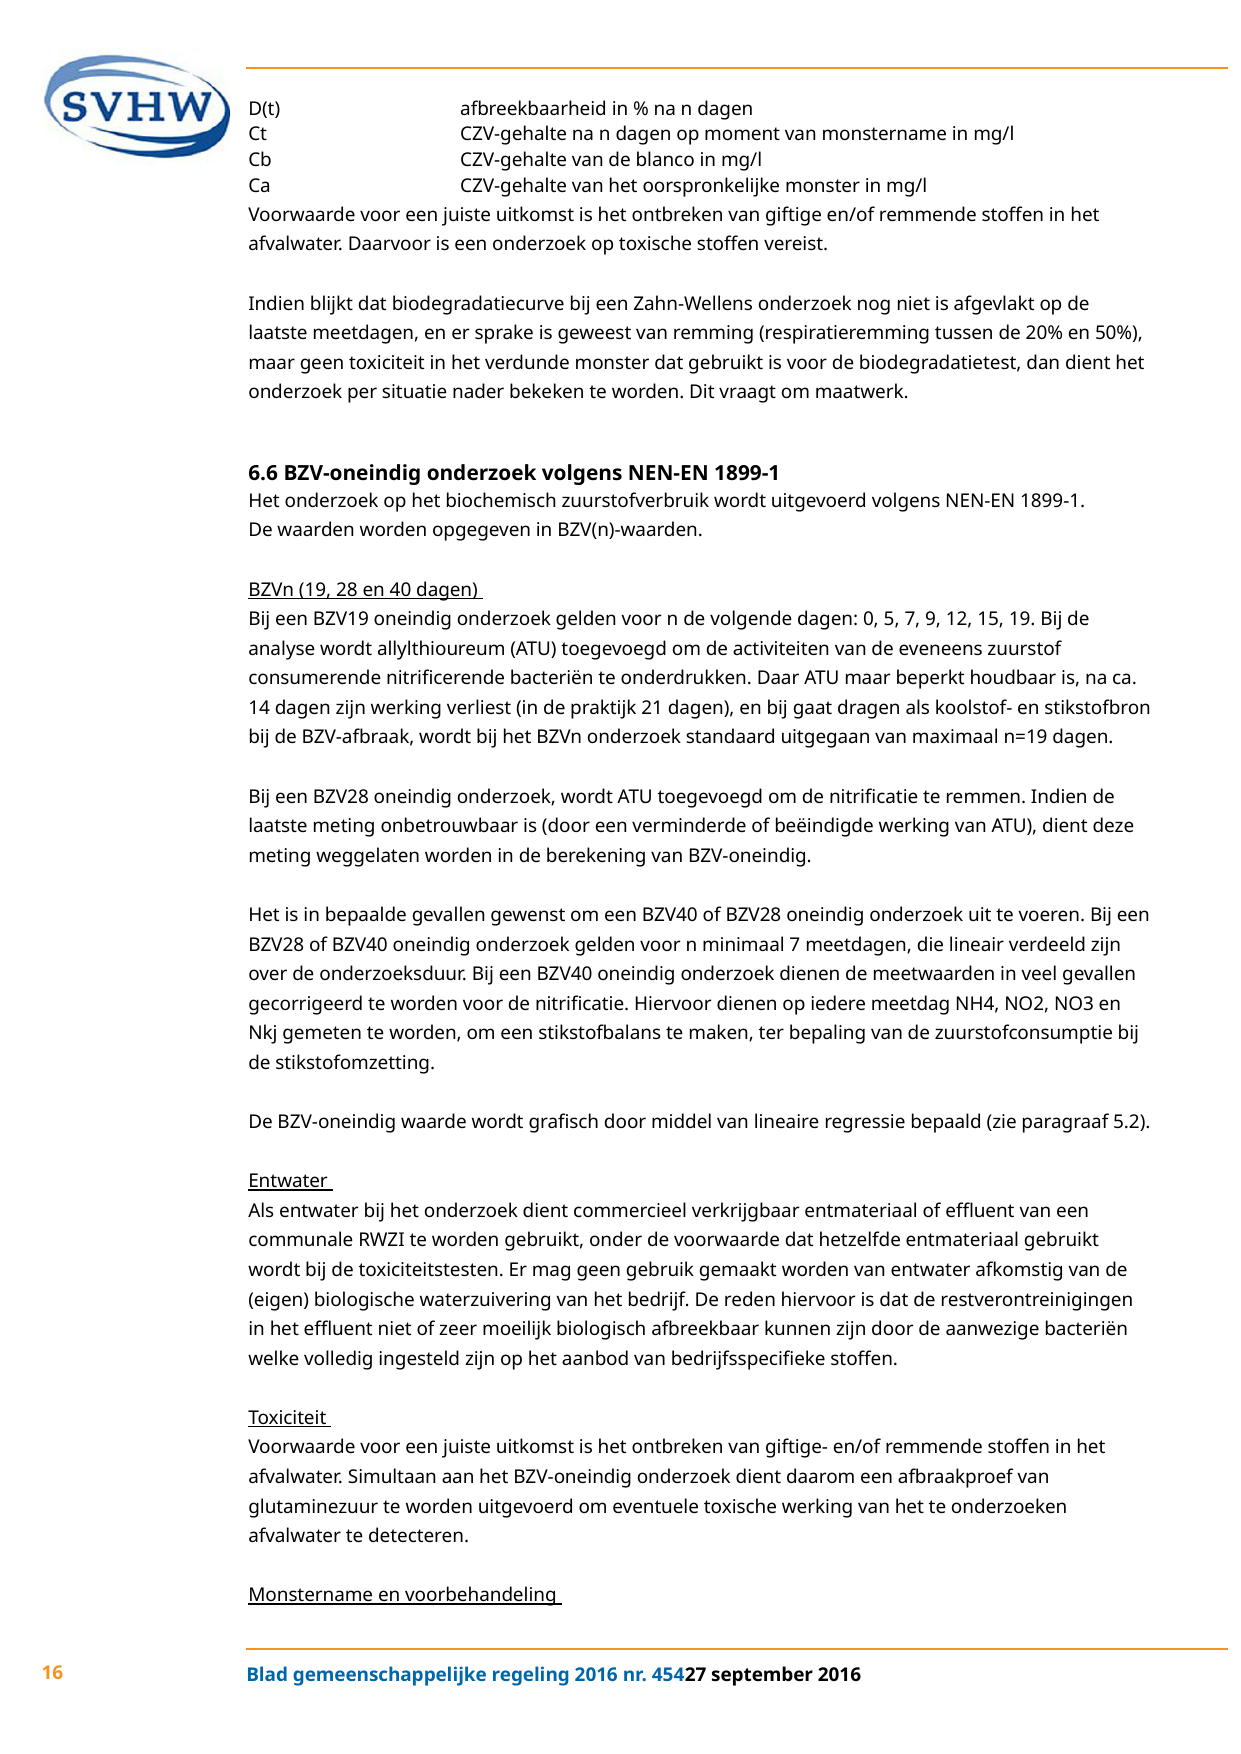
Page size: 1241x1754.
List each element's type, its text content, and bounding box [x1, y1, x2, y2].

text Voorwaarde voor een juiste uitkomst is het ontbreken van giftige en/of remmende stoffen in het afvalwater. Daarvoor is een onderzoek op toxische stoffen vereist. [248, 201, 1152, 256]
text 6.6 BZV-oneindig onderzoek volgens NEN-EN 1899-1 [248, 458, 1152, 487]
text De BZV-oneindig waarde wordt grafisch door middel van lineaire regressie bepaald (zie paragraaf 5.2). [248, 1108, 1152, 1134]
picture [41, 47, 231, 172]
text Het onderzoek op het biochemisch zuurstofverbruik wordt uitgevoerd volgens NEN-EN 1899-1. [248, 487, 1152, 513]
table_cell Ct [248, 121, 460, 146]
text Het is in bepaalde gevallen gewenst om een BZV40 of BZV28 oneindig onderzoek uit te voeren. Bij een BZV28 of BZV40 oneindig onderzoek gelden voor n minimaal 7 meetdagen, die lineair verdeeld zijn over de onderzoeksduur. Bij een BZV40 oneindig onderzoek dienen de meetwaarden in veel gevallen gecorrigeerd te worden voor de nitrificatie. Hiervoor dienen op iedere meetdag NH4, NO2, NO3 en Nkj gemeten te worden, om een stikstofbalans te maken, ter bepaling van de zuurstofconsumptie bij de stikstofomzetting. [248, 901, 1152, 1075]
text Bij een BZV19 oneindig onderzoek gelden voor n de volgende dagen: 0, 5, 7, 9, 12, 15, 19. Bij de analyse wordt allylthioureum (ATU) toegevoegd om de activiteiten van de eveneens zuurstof consumerende nitrificerende bacteriën te onderdrukken. Daar ATU maar beperkt houdbaar is, na ca. 14 dagen zijn werking verliest (in de praktijk 21 dagen), en bij gaat dragen als koolstof- en stikstofbron bij de BZV-afbraak, wordt bij het BZVn onderzoek standaard uitgegaan van maximaal n=19 dagen. [248, 605, 1152, 749]
text BZVn (19, 28 en 40 dagen) [248, 576, 1152, 601]
table_cell Ca [248, 172, 460, 198]
text Indien blijkt dat biodegradatiecurve bij een Zahn-Wellens onderzoek nog niet is afgevlakt op de laatste meetdagen, en er sprake is geweest van remming (respiratieremming tussen de 20% en 50%), maar geen toxiciteit in het verdunde monster dat gebruikt is voor de biodegradatietest, dan dient het onderzoek per situatie nader bekeken te worden. Dit vraagt om maatwerk. [248, 290, 1152, 404]
table_cell CZV-gehalte van de blanco in mg/l [460, 146, 1152, 172]
text Monstername en voorbehandeling [248, 1582, 1152, 1607]
text Als entwater bij het onderzoek dient commercieel verkrijgbaar entmateriaal of effluent van een communale RWZI te worden gebruikt, onder de voorwaarde dat hetzelfde entmateriaal gebruikt wordt bij de toxiciteitstesten. Er mag geen gebruik gemaakt worden van entwater afkomstig van de (eigen) biologische waterzuivering van het bedrijf. De reden hiervoor is dat de restverontreinigingen in het effluent niet of zeer moeilijk biologisch afbreekbaar kunnen zijn door de aanwezige bacteriën welke volledig ingesteld zijn op het aanbod van bedrijfsspecifieke stoffen. [248, 1197, 1152, 1371]
text Toxiciteit [248, 1404, 1152, 1430]
table_header afbreekbaarheid in % na n dagen [460, 95, 1152, 121]
text De waarden worden opgegeven in BZV(n)-waarden. [248, 517, 1152, 542]
text Bij een BZV28 oneindig onderzoek, wordt ATU toegevoegd om de nitrificatie te remmen. Indien de laatste meting onbetrouwbaar is (door een verminderde of beëindigde werking van ATU), dient deze meting weggelaten worden in de berekening van BZV-oneindig. [248, 783, 1152, 868]
table_header D(t) [248, 95, 460, 121]
text Entwater [248, 1167, 1152, 1193]
table_cell CZV-gehalte van het oorspronkelijke monster in mg/l [460, 172, 1152, 198]
table_cell CZV-gehalte na n dagen op moment van monstername in mg/l [460, 121, 1152, 146]
table_cell Cb [248, 146, 460, 172]
text Voorwaarde voor een juiste uitkomst is het ontbreken van giftige- en/of remmende stoffen in het afvalwater. Simultaan aan het BZV-oneindig onderzoek dient daarom een afbraakproef van glutaminezuur te worden uitgevoerd om eventuele toxische werking van het te onderzoeken afvalwater te detecteren. [248, 1434, 1152, 1548]
